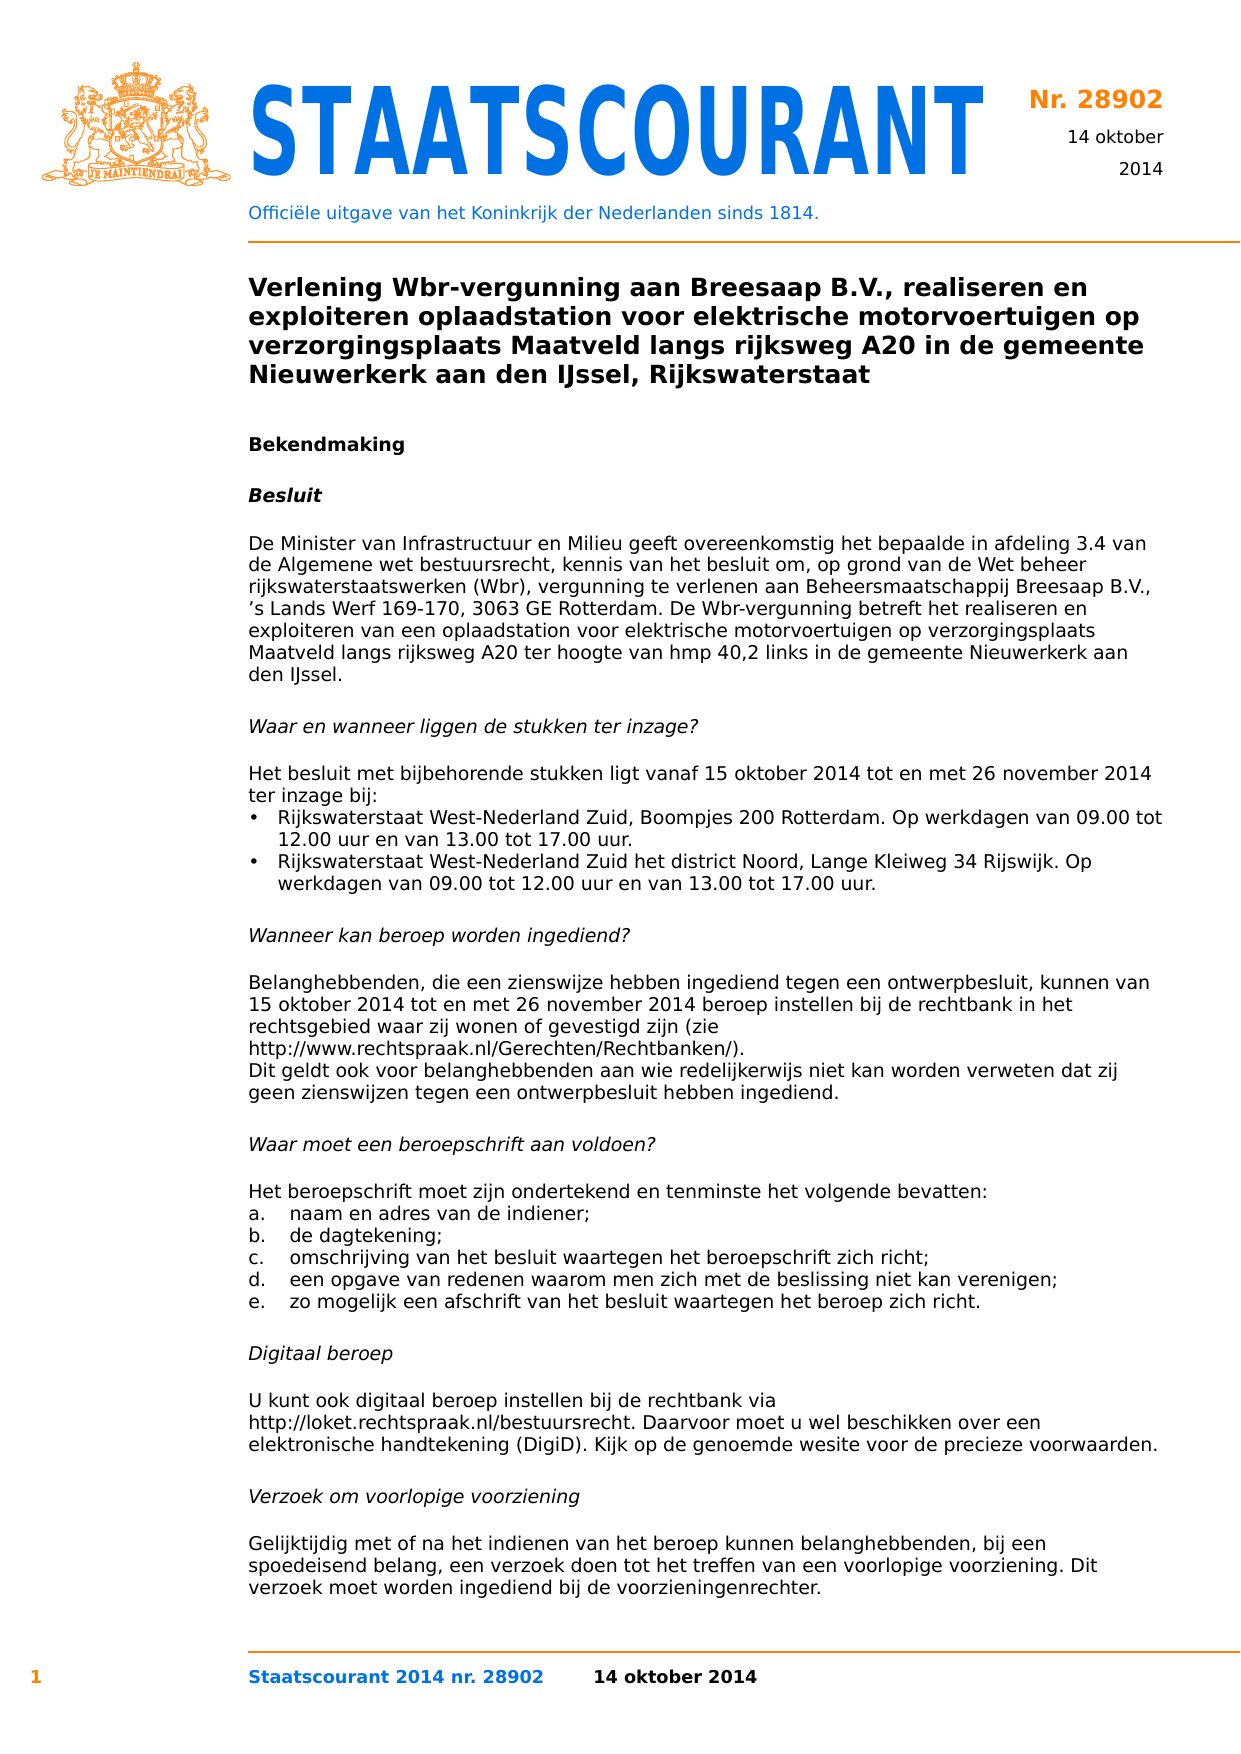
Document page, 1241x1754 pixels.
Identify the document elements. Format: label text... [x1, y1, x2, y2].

subtitle Wanneer kan beroep worden ingediend? [248, 925, 1163, 947]
text Dit geldt ook voor belanghebbenden aan wie redelijkerwijs niet kan worden verweten dat zij geen zienswijzen tegen een ontwerpbesluit hebben ingediend. [248, 1060, 1163, 1104]
subtitle Digitaal beroep [248, 1343, 1163, 1365]
subtitle Verzoek om voorlopige voorziening [248, 1486, 1163, 1508]
table_header STAATSCOURANT [248, 62, 998, 203]
text U kunt ook digitaal beroep instellen bij de rechtbank via http://loket.rechtspraak.nl/bestuursrecht. Daarvoor moet u wel beschikken over een elektronische handtekening (DigiD). Kijk op de genoemde wesite voor de precieze voorwaarden. [248, 1390, 1163, 1456]
text • Rijkswaterstaat West-Nederland Zuid het district Noord, Lange Kleiweg 34 Rijswijk. Op werkdagen van 09.00 tot 12.00 uur en van 13.00 tot 17.00 uur. [248, 851, 1163, 895]
text Het beroepschrift moet zijn ondertekend en tenminste het volgende bevatten: [248, 1181, 1163, 1203]
picture [41, 62, 231, 186]
text d. een opgave van redenen waarom men zich met de beslissing niet kan verenigen; [248, 1269, 1163, 1291]
subtitle Verlening Wbr-vergunning aan Breesaap B.V., realiseren en exploiteren oplaadstation voor elektrische motorvoertuigen op verzorgingsplaats Maatveld langs rijksweg A20 in de gemeente Nieuwerkerk aan den IJssel, Rijkswaterstaat [248, 273, 1163, 390]
subtitle Waar moet een beroepschrift aan voldoen? [248, 1134, 1163, 1156]
table_cell Officiële uitgave van het Koninkrijk der Nederlanden sinds 1814. [248, 203, 1240, 241]
table_cell 14 oktober [998, 121, 1240, 153]
table_header Nr. 28902 [998, 62, 1240, 121]
text b. de dagtekening; [248, 1225, 1163, 1247]
table_cell 2014 [998, 153, 1240, 203]
text a. naam en adres van de indiener; [248, 1203, 1163, 1225]
text e. zo mogelijk een afschrift van het besluit waartegen het beroep zich richt. [248, 1291, 1163, 1313]
text c. omschrijving van het besluit waartegen het beroepschrift zich richt; [248, 1247, 1163, 1269]
subtitle Besluit [248, 485, 1163, 507]
text Belanghebbenden, die een zienswijze hebben ingediend tegen een ontwerpbesluit, kunnen van 15 oktober 2014 tot en met 26 november 2014 beroep instellen bij de rechtbank in het rechtsgebied waar zij wonen of gevestigd zijn (zie http://www.rechtspraak.nl/Gerechten/Rechtbanken/). [248, 972, 1163, 1060]
text De Minister van Infrastructuur en Milieu geeft overeenkomstig het bepaalde in afdeling 3.4 van de Algemene wet bestuursrecht, kennis van het besluit om, op grond van de Wet beheer rijkswaterstaatswerken (Wbr), vergunning te verlenen aan Beheersmaatschappij Breesaap B.V., ’s Lands Werf 169-170, 3063 GE Rotterdam. De Wbr-vergunning betreft het realiseren en exploiteren van een oplaadstation voor elektrische motorvoertuigen op verzorgingsplaats Maatveld langs rijksweg A20 ter hoogte van hmp 40,2 links in de gemeente Nieuwerkerk aan den IJssel. [248, 532, 1163, 686]
subtitle Waar en wanneer liggen de stukken ter inzage? [248, 716, 1163, 738]
text Het besluit met bijbehorende stukken ligt vanaf 15 oktober 2014 tot en met 26 november 2014 ter inzage bij: [248, 763, 1163, 807]
subtitle Bekendmaking [248, 433, 1163, 455]
text • Rijkswaterstaat West-Nederland Zuid, Boompjes 200 Rotterdam. Op werkdagen van 09.00 tot 12.00 uur en van 13.00 tot 17.00 uur. [248, 807, 1163, 851]
table_header [25, 62, 248, 241]
text Gelijktijdig met of na het indienen van het beroep kunnen belanghebbenden, bij een spoedeisend belang, een verzoek doen tot het treffen van een voorlopige voorziening. Dit verzoek moet worden ingediend bij de voorzieningenrechter. [248, 1533, 1163, 1599]
